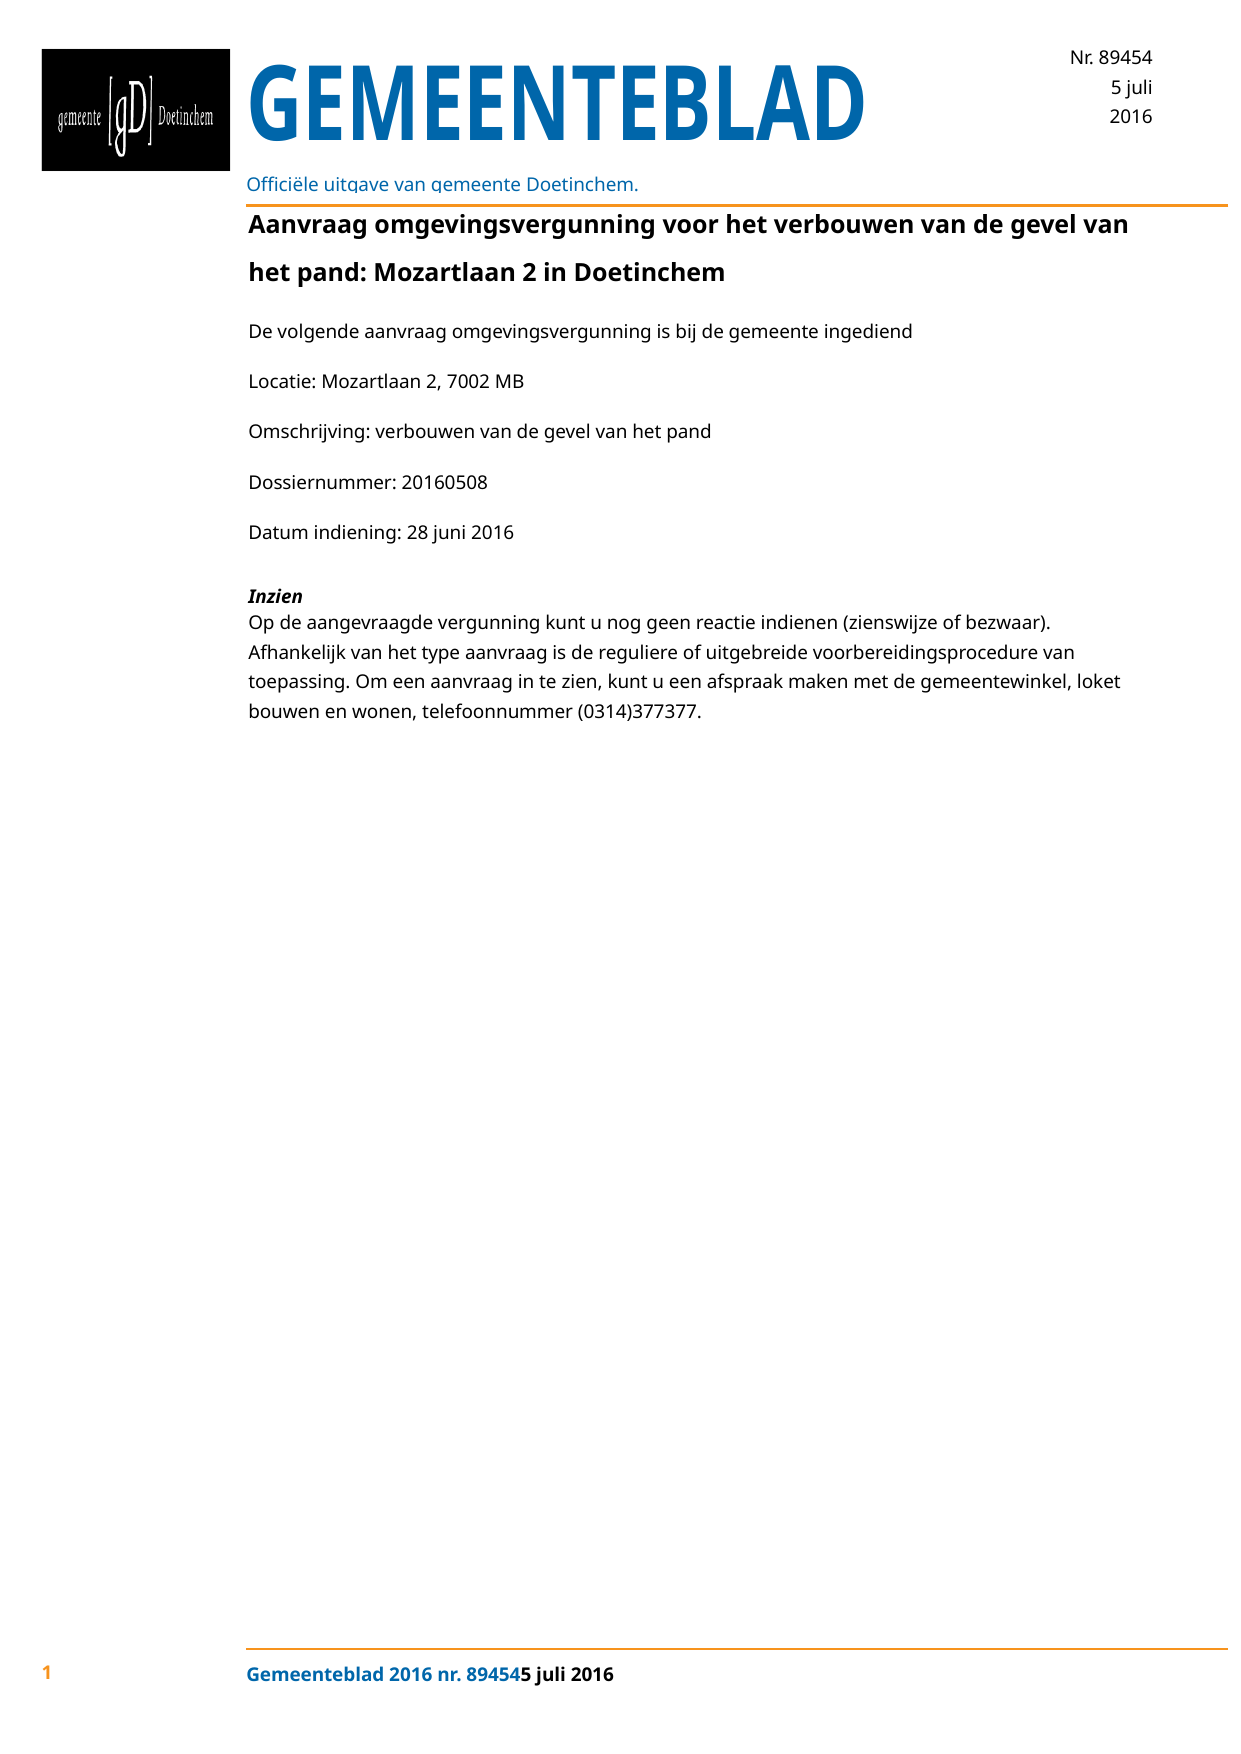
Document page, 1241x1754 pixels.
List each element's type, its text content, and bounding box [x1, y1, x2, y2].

text Omschrijving: verbouwen van de gevel van het pand [248, 419, 1152, 444]
text Inzien [248, 583, 1152, 609]
text De volgende aanvraag omgevingsvergunning is bij de gemeente ingediend [248, 318, 1152, 344]
picture [41, 47, 231, 172]
text Datum indiening: 28 juni 2016 [248, 519, 1152, 545]
text Dossiernummer: 20160508 [248, 469, 1152, 495]
text Op de aangevraagde vergunning kunt u nog geen reactie indienen (zienswijze of bezwaar). Afhankelijk van het type aanvraag is de reguliere of uitgebreide voorbereidingsprocedure van toepassing. Om een aanvraag in te zien, kunt u een afspraak maken met de gemeentewinkel, loket bouwen en wonen, telefoonnummer (0314)377377. [248, 609, 1152, 724]
text Aanvraag omgevingsvergunning voor het verbouwen van de gevel van het pand: Mozartlaan 2 in Doetinchem [248, 207, 1152, 288]
text Locatie: Mozartlaan 2, 7002 MB [248, 368, 1152, 394]
